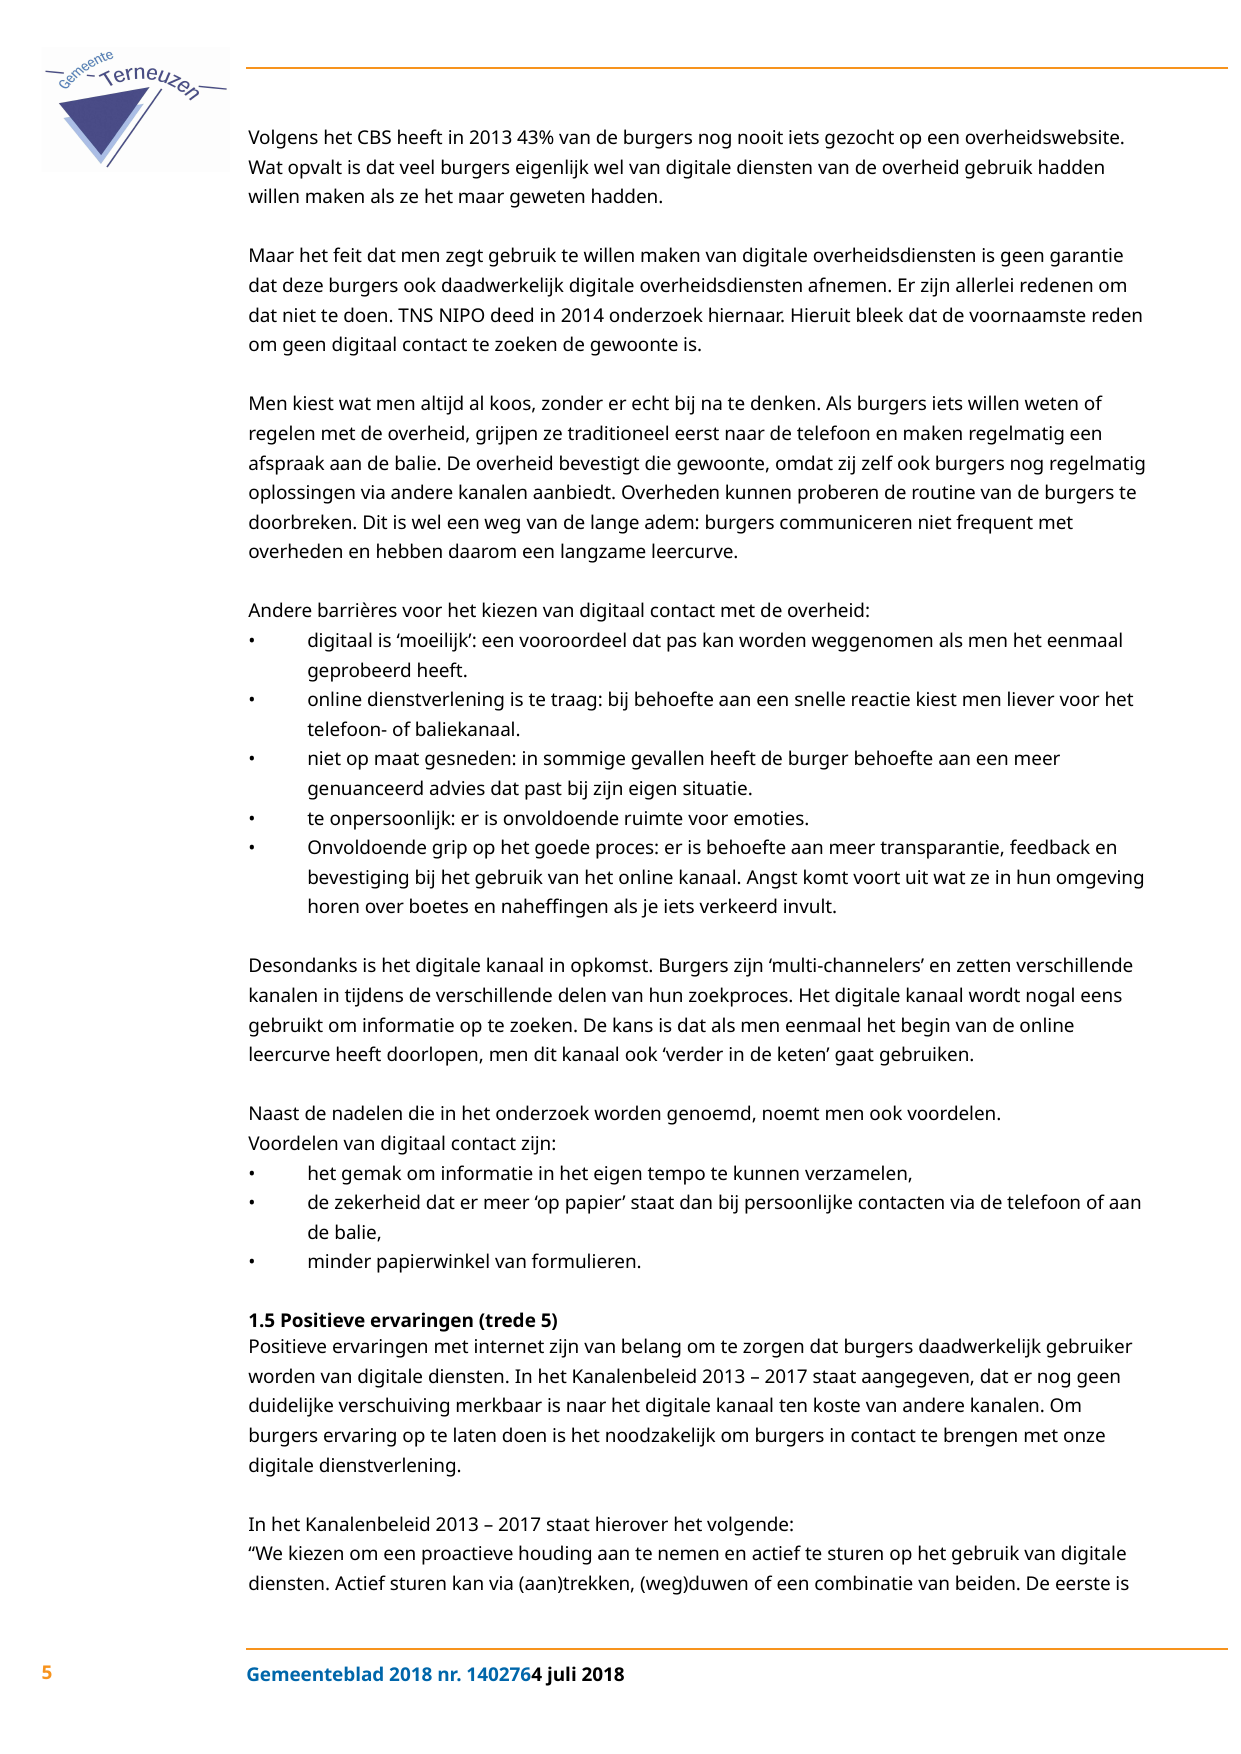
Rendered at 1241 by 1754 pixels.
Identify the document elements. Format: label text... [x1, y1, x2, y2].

text In het Kanalenbeleid 2013 – 2017 staat hierover het volgende: [248, 1511, 1152, 1537]
list de zekerheid dat er meer ‘op papier’ staat dan bij persoonlijke contacten via de telefoon of aan de balie, [248, 1189, 1152, 1245]
list Onvoldoende grip op het goede proces: er is behoefte aan meer transparantie, feedback en bevestiging bij het gebruik van het online kanaal. Angst komt voort uit wat ze in hun omgeving horen over boetes en naheffingen als je iets verkeerd invult. [248, 834, 1152, 919]
text Andere barrières voor het kiezen van digitaal contact met de overheid: [248, 598, 1152, 623]
text Voordelen van digitaal contact zijn: [248, 1130, 1152, 1156]
text Desondanks is het digitale kanaal in opkomst. Burgers zijn ‘multi-channelers’ en zetten verschillende kanalen in tijdens de verschillende delen van hun zoekproces. Het digitale kanaal wordt nogal eens gebruikt om informatie op te zoeken. De kans is dat als men eenmaal het begin van de online leercurve heeft doorlopen, men dit kanaal ook ‘verder in de keten’ gaat gebruiken. [248, 953, 1152, 1067]
text Men kiest wat men altijd al koos, zonder er echt bij na te denken. Als burgers iets willen weten of regelen met de overheid, grijpen ze traditioneel eerst naar de telefoon en maken regelmatig een afspraak aan de balie. De overheid bevestigt die gewoonte, omdat zij zelf ook burgers nog regelmatig oplossingen via andere kanalen aanbiedt. Overheden kunnen proberen de routine van de burgers te doorbreken. Dit is wel een weg van de lange adem: burgers communiceren niet frequent met overheden en hebben daarom een langzame leercurve. [248, 391, 1152, 564]
text “We kiezen om een proactieve houding aan te nemen en actief te sturen op het gebruik van digitale diensten. Actief sturen kan via (aan)trekken, (weg)duwen of een combinatie van beiden. De eerste is [248, 1541, 1152, 1596]
list te onpersoonlijk: er is onvoldoende ruimte voor emoties. [248, 805, 1152, 831]
list online dienstverlening is te traag: bij behoefte aan een snelle reactie kiest men liever voor het telefoon- of baliekanaal. [248, 686, 1152, 742]
text Volgens het CBS heeft in 2013 43% van de burgers nog nooit iets gezocht op een overheidswebsite. Wat opvalt is dat veel burgers eigenlijk wel van digitale diensten van de overheid gebruik hadden willen maken als ze het maar geweten hadden. [248, 124, 1152, 209]
text Positieve ervaringen met internet zijn van belang om te zorgen dat burgers daadwerkelijk gebruiker worden van digitale diensten. In het Kanalenbeleid 2013 – 2017 staat aangegeven, dat er nog geen duidelijke verschuiving merkbaar is naar het digitale kanaal ten koste van andere kanalen. Om burgers ervaring op te laten doen is het noodzakelijk om burgers in contact te brengen met onze digitale dienstverlening. [248, 1333, 1152, 1477]
text 1.5 Positieve ervaringen (trede 5) [248, 1308, 1152, 1333]
list digitaal is ‘moeilijk’: een vooroordeel dat pas kan worden weggenomen als men het eenmaal geprobeerd heeft. [248, 627, 1152, 683]
text Naast de nadelen die in het onderzoek worden genoemd, noemt men ook voordelen. [248, 1101, 1152, 1126]
list het gemak om informatie in het eigen tempo te kunnen verzamelen, [248, 1160, 1152, 1186]
picture [41, 47, 231, 172]
list minder papierwinkel van formulieren. [248, 1248, 1152, 1274]
list niet op maat gesneden: in sommige gevallen heeft de burger behoefte aan een meer genuanceerd advies dat past bij zijn eigen situatie. [248, 746, 1152, 801]
text Maar het feit dat men zegt gebruik te willen maken van digitale overheidsdiensten is geen garantie dat deze burgers ook daadwerkelijk digitale overheidsdiensten afnemen. Er zijn allerlei redenen om dat niet te doen. TNS NIPO deed in 2014 onderzoek hiernaar. Hieruit bleek dat de voornaamste reden om geen digitaal contact te zoeken de gewoonte is. [248, 243, 1152, 357]
